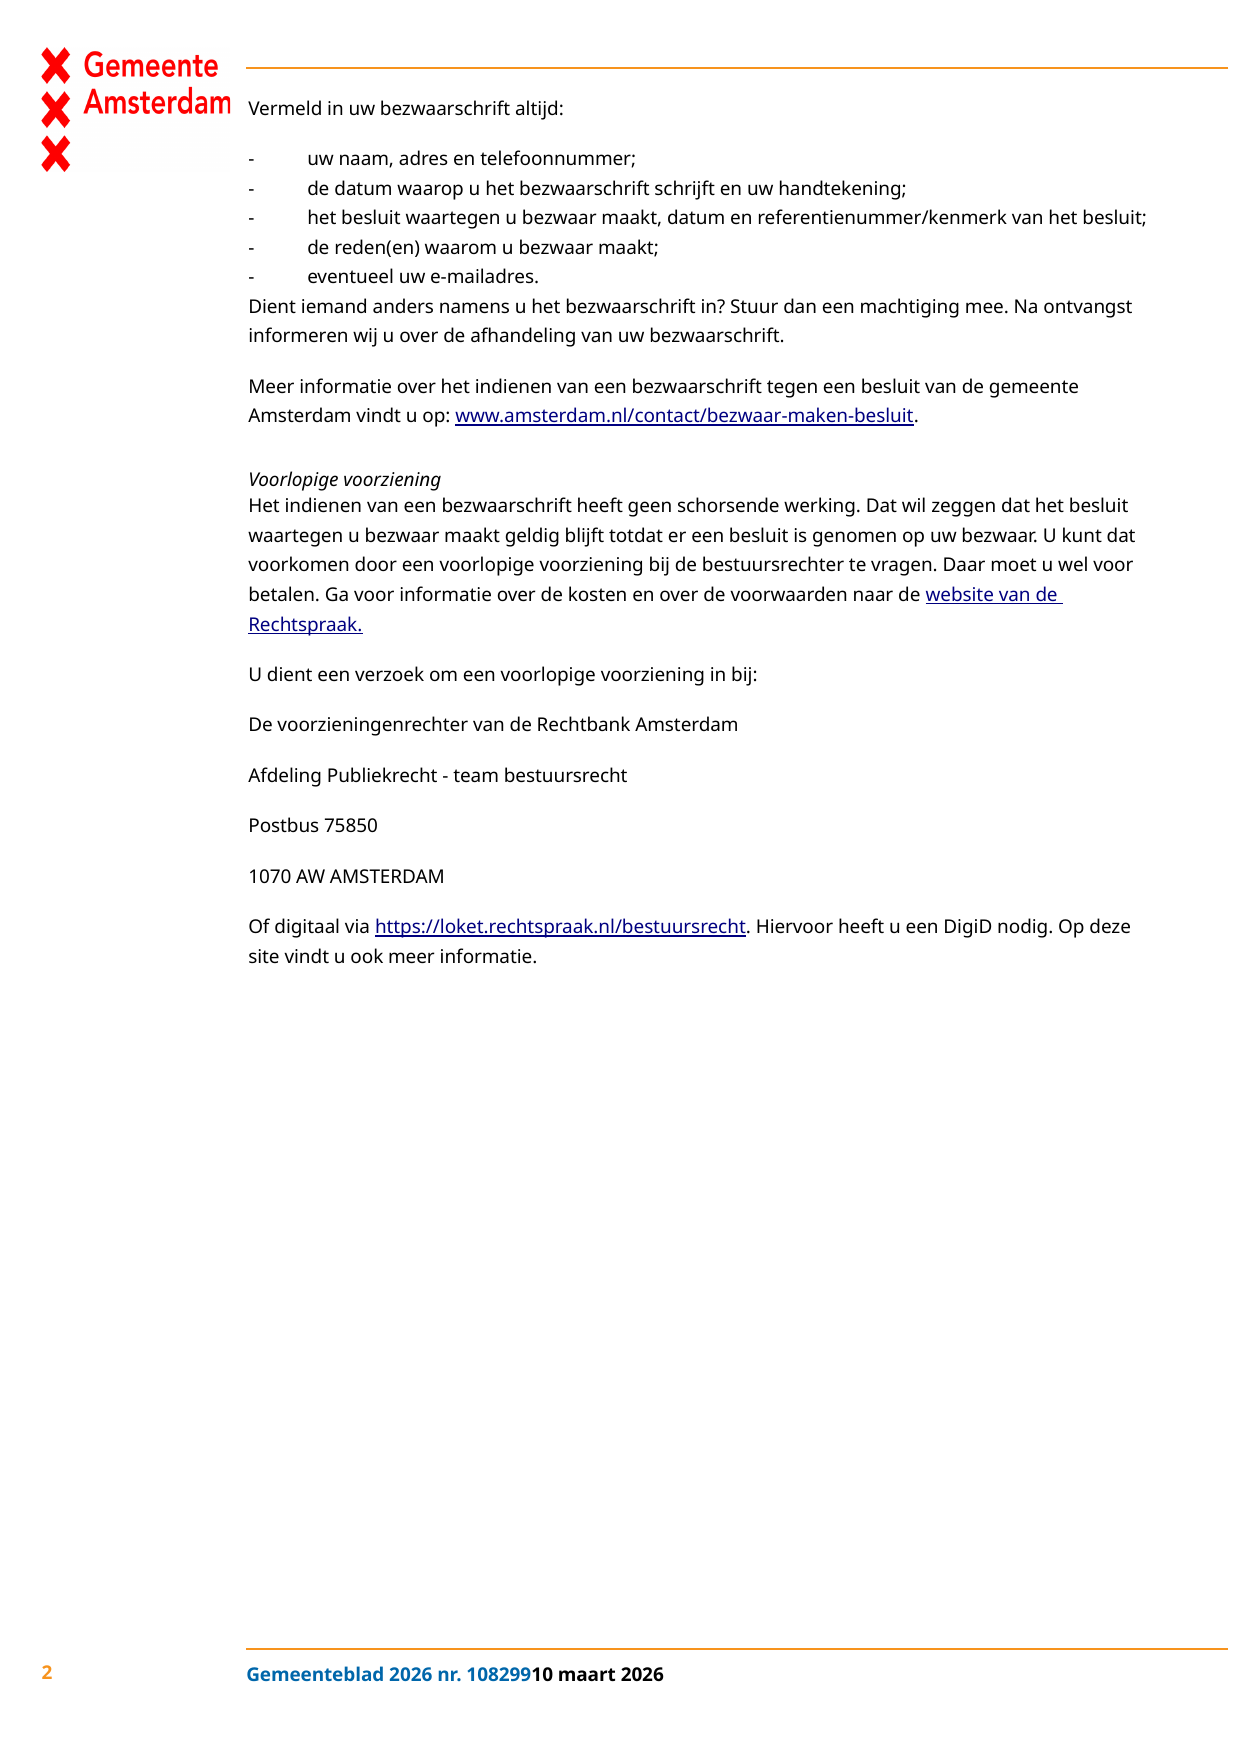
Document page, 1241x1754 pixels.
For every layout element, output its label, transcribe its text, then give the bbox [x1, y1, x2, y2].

text Vermeld in uw bezwaarschrift altijd: [248, 95, 1152, 121]
text Of digitaal via https://loket.rechtspraak.nl/bestuursrecht. Hiervoor heeft u een DigiD nodig. Op deze site vindt u ook meer informatie. [248, 913, 1152, 968]
text Meer informatie over het indienen van een bezwaarschrift tegen een besluit van de gemeente Amsterdam vindt u op: www.amsterdam.nl/contact/bezwaar-maken-besluit. [248, 373, 1152, 428]
list uw naam, adres en telefoonnummer; [248, 145, 1152, 171]
text Voorlopige voorziening [248, 467, 1152, 492]
picture [41, 47, 231, 172]
list de datum waarop u het bezwaarschrift schrijft en uw handtekening; [248, 175, 1152, 201]
list eventueel uw e-mailadres. [248, 263, 1152, 289]
text Het indienen van een bezwaarschrift heeft geen schorsende werking. Dat wil zeggen dat het besluit waartegen u bezwaar maakt geldig blijft totdat er een besluit is genomen op uw bezwaar. U kunt dat voorkomen door een voorlopige voorziening bij de bestuursrechter te vragen. Daar moet u wel voor betalen. Ga voor informatie over de kosten en over de voorwaarden naar de website van de Rechtspraak. [248, 492, 1152, 636]
text De voorzieningenrechter van de Rechtbank Amsterdam [248, 712, 1152, 737]
text Postbus 75850 [248, 812, 1152, 838]
text Afdeling Publiekrecht - team bestuursrecht [248, 762, 1152, 788]
list de reden(en) waarom u bezwaar maakt; [248, 234, 1152, 260]
text 1070 AW AMSTERDAM [248, 863, 1152, 888]
text Dient iemand anders namens u het bezwaarschrift in? Stuur dan een machtiging mee. Na ontvangst informeren wij u over de afhandeling van uw bezwaarschrift. [248, 293, 1152, 348]
list het besluit waartegen u bezwaar maakt, datum en referentienummer/kenmerk van het besluit; [248, 204, 1152, 230]
text U dient een verzoek om een voorlopige voorziening in bij: [248, 661, 1152, 687]
